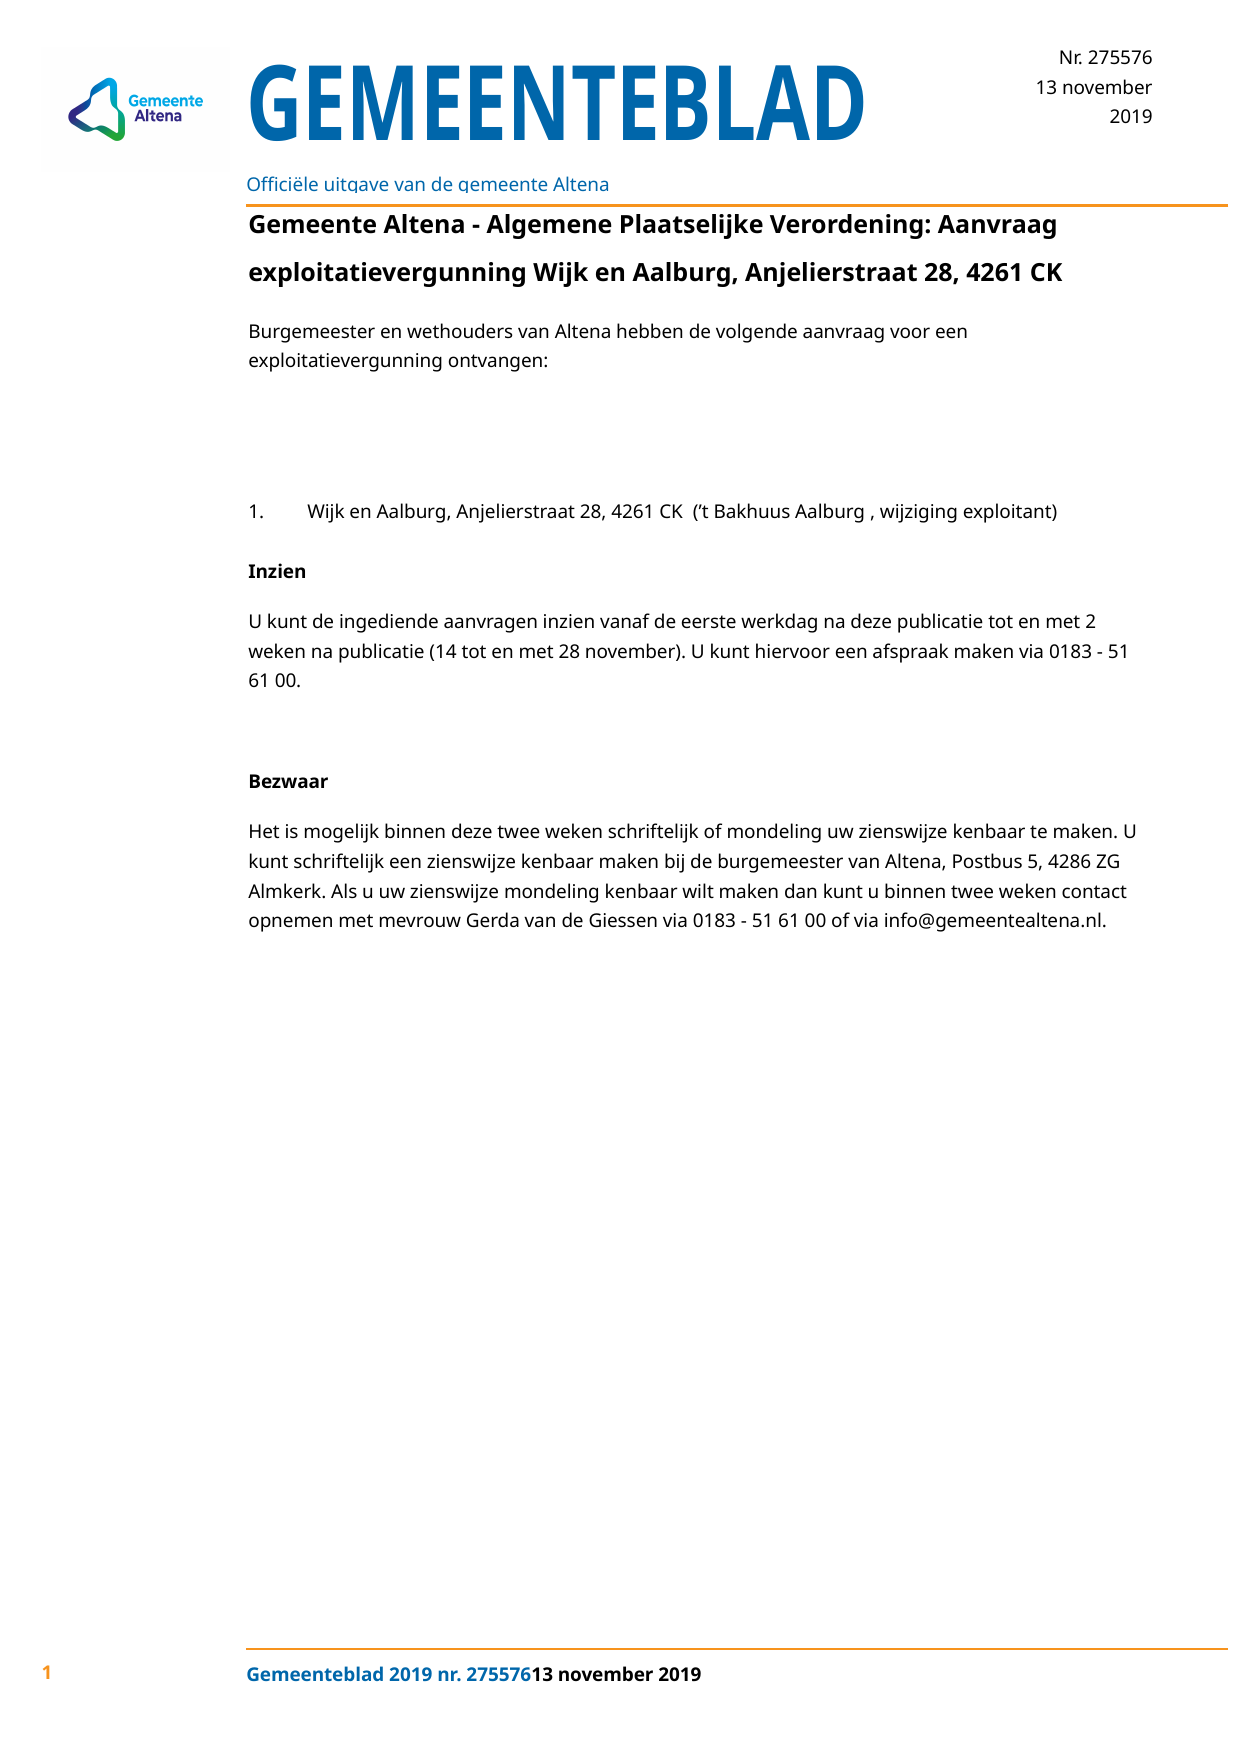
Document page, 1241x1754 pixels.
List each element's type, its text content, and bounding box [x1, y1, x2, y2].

picture [41, 47, 231, 172]
text Inzien [248, 558, 1152, 584]
text Het is mogelijk binnen deze twee weken schriftelijk of mondeling uw zienswijze kenbaar te maken. U kunt schriftelijk een zienswijze kenbaar maken bij de burgemeester van Altena, Postbus 5, 4286 ZG Almkerk. Als u uw zienswijze mondeling kenbaar wilt maken dan kunt u binnen twee weken contact opnemen met mevrouw Gerda van de Giessen via 0183 - 51 61 00 of via info@gemeentealtena.nl. [248, 819, 1152, 933]
text Bezwaar [248, 768, 1152, 794]
list Wijk en Aalburg, Anjelierstraat 28, 4261 CK (’t Bakhuus Aalburg , wijziging exploitant) [248, 499, 1152, 524]
text Gemeente Altena - Algemene Plaatselijke Verordening: Aanvraag exploitatievergunning Wijk en Aalburg, Anjelierstraat 28, 4261 CK [248, 207, 1152, 288]
text Burgemeester en wethouders van Altena hebben de volgende aanvraag voor een exploitatievergunning ontvangen: [248, 318, 1152, 373]
text U kunt de ingediende aanvragen inzien vanaf de eerste werkdag na deze publicatie tot en met 2 weken na publicatie (14 tot en met 28 november). U kunt hiervoor een afspraak maken via 0183 - 51 61 00. [248, 608, 1152, 693]
